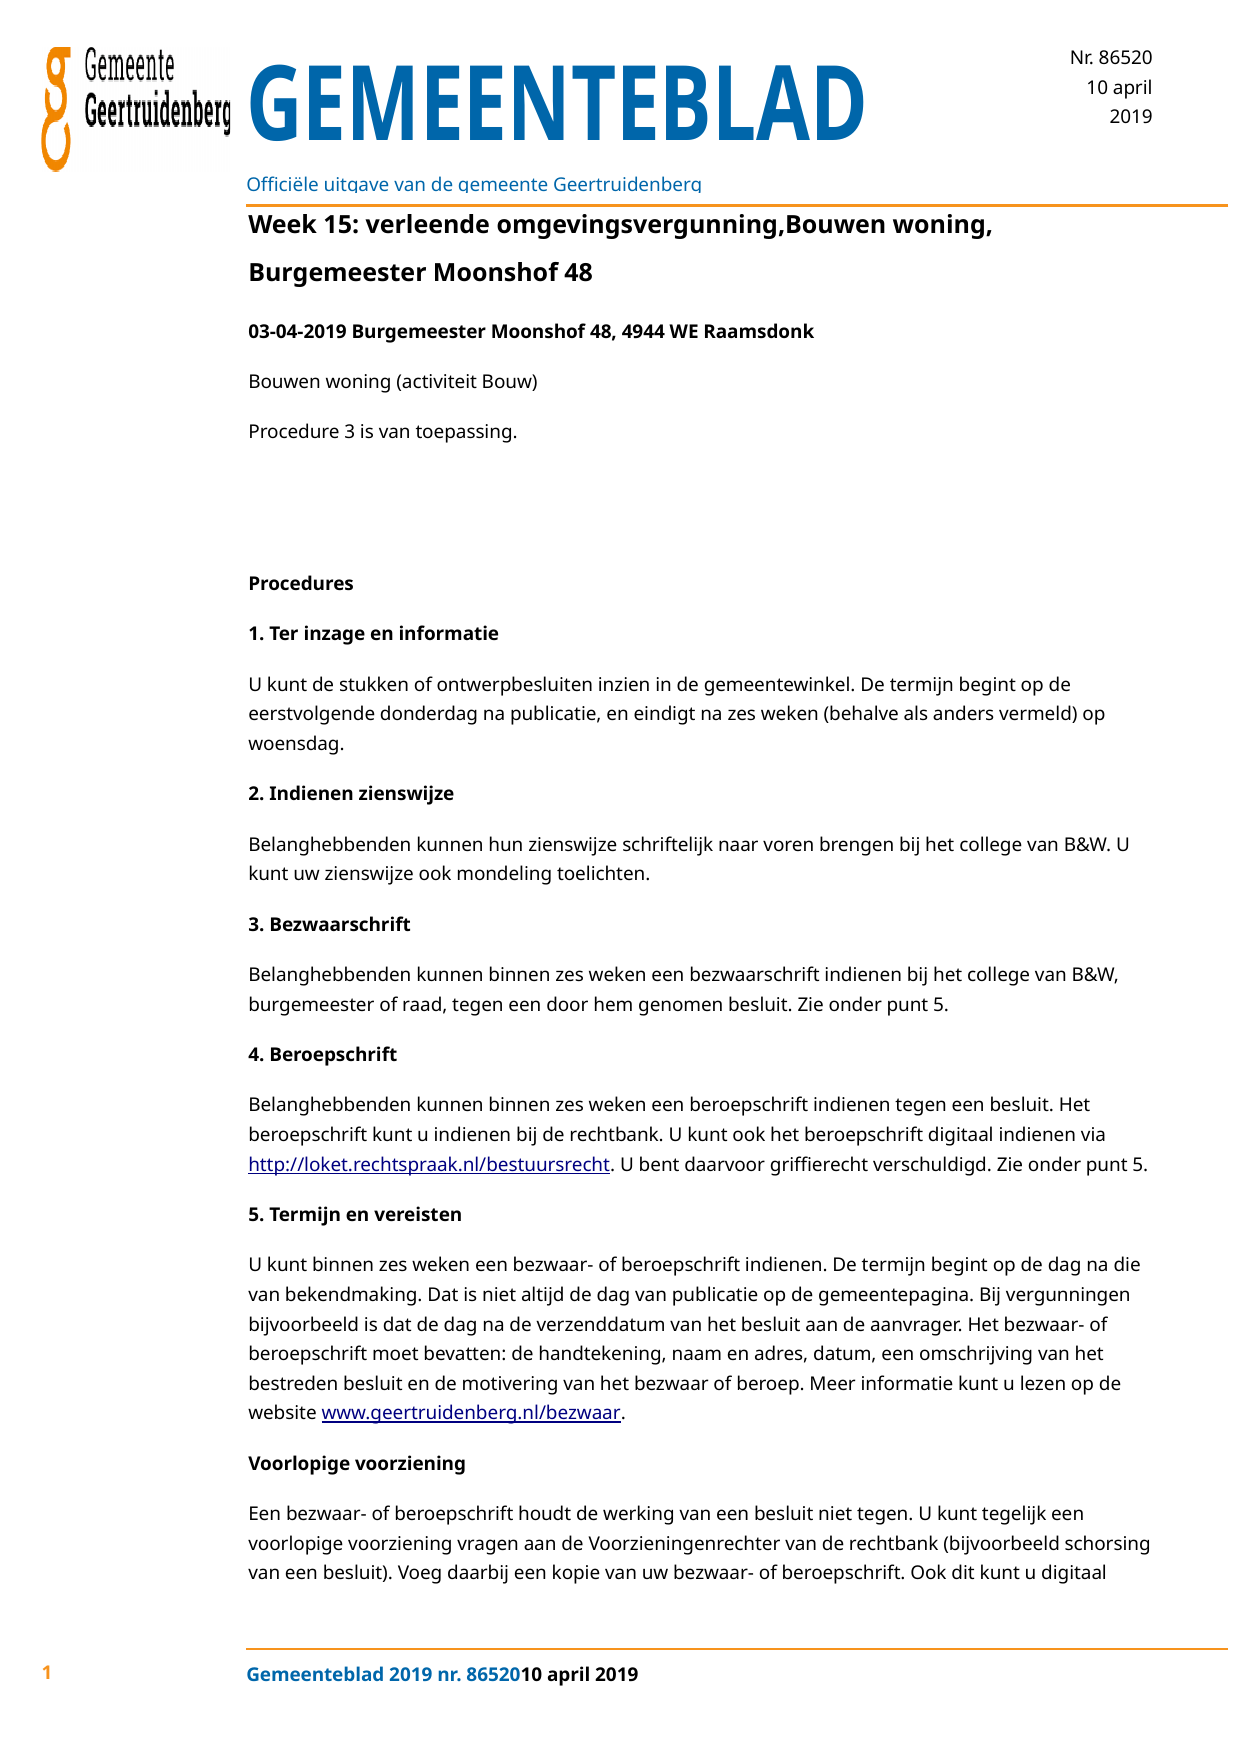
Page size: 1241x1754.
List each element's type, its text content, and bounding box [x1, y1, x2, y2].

text 3. Bezwaarschrift [248, 911, 1152, 937]
text 03-04-2019 Burgemeester Moonshof 48, 4944 WE Raamsdonk [248, 318, 1152, 344]
text U kunt binnen zes weken een bezwaar- of beroepschrift indienen. De termijn begint op de dag na die van bekendmaking. Dat is niet altijd de dag van publicatie op de gemeentepagina. Bij vergunningen bijvoorbeeld is dat de dag na de verzenddatum van het besluit aan de aanvrager. Het bezwaar- of beroepschrift moet bevatten: de handtekening, naam en adres, datum, een omschrijving van het bestreden besluit en de motivering van het bezwaar of beroep. Meer informatie kunt u lezen op de website www.geertruidenberg.nl/bezwaar. [248, 1252, 1152, 1425]
text Week 15: verleende omgevingsvergunning,Bouwen woning, Burgemeester Moonshof 48 [248, 207, 1152, 288]
text Procedure 3 is van toepassing. [248, 419, 1152, 444]
text Belanghebbenden kunnen hun zienswijze schriftelijk naar voren brengen bij het college van B&W. U kunt uw zienswijze ook mondeling toelichten. [248, 831, 1152, 886]
text 2. Indienen zienswijze [248, 780, 1152, 806]
text U kunt de stukken of ontwerpbesluiten inzien in de gemeentewinkel. De termijn begint op de eerstvolgende donderdag na publicatie, en eindigt na zes weken (behalve als anders vermeld) op woensdag. [248, 671, 1152, 756]
text Bouwen woning (activiteit Bouw) [248, 368, 1152, 394]
text Procedures [248, 570, 1152, 596]
picture [41, 47, 231, 172]
text Een bezwaar- of beroepschrift houdt de werking van een besluit niet tegen. U kunt tegelijk een voorlopige voorziening vragen aan de Voorzieningenrechter van de rechtbank (bijvoorbeeld schorsing van een besluit). Voeg daarbij een kopie van uw bezwaar- of beroepschrift. Ook dit kunt u digitaal [248, 1500, 1152, 1585]
text 4. Beroepschrift [248, 1041, 1152, 1067]
text Belanghebbenden kunnen binnen zes weken een beroepschrift indienen tegen een besluit. Het beroepschrift kunt u indienen bij de rechtbank. U kunt ook het beroepschrift digitaal indienen via http://loket.rechtspraak.nl/bestuursrecht. U bent daarvoor griffierecht verschuldigd. Zie onder punt 5. [248, 1092, 1152, 1177]
text Belanghebbenden kunnen binnen zes weken een bezwaarschrift indienen bij het college van B&W, burgemeester of raad, tegen een door hem genomen besluit. Zie onder punt 5. [248, 961, 1152, 1017]
text Voorlopige voorziening [248, 1450, 1152, 1476]
text 5. Termijn en vereisten [248, 1201, 1152, 1227]
text 1. Ter inzage en informatie [248, 620, 1152, 646]
